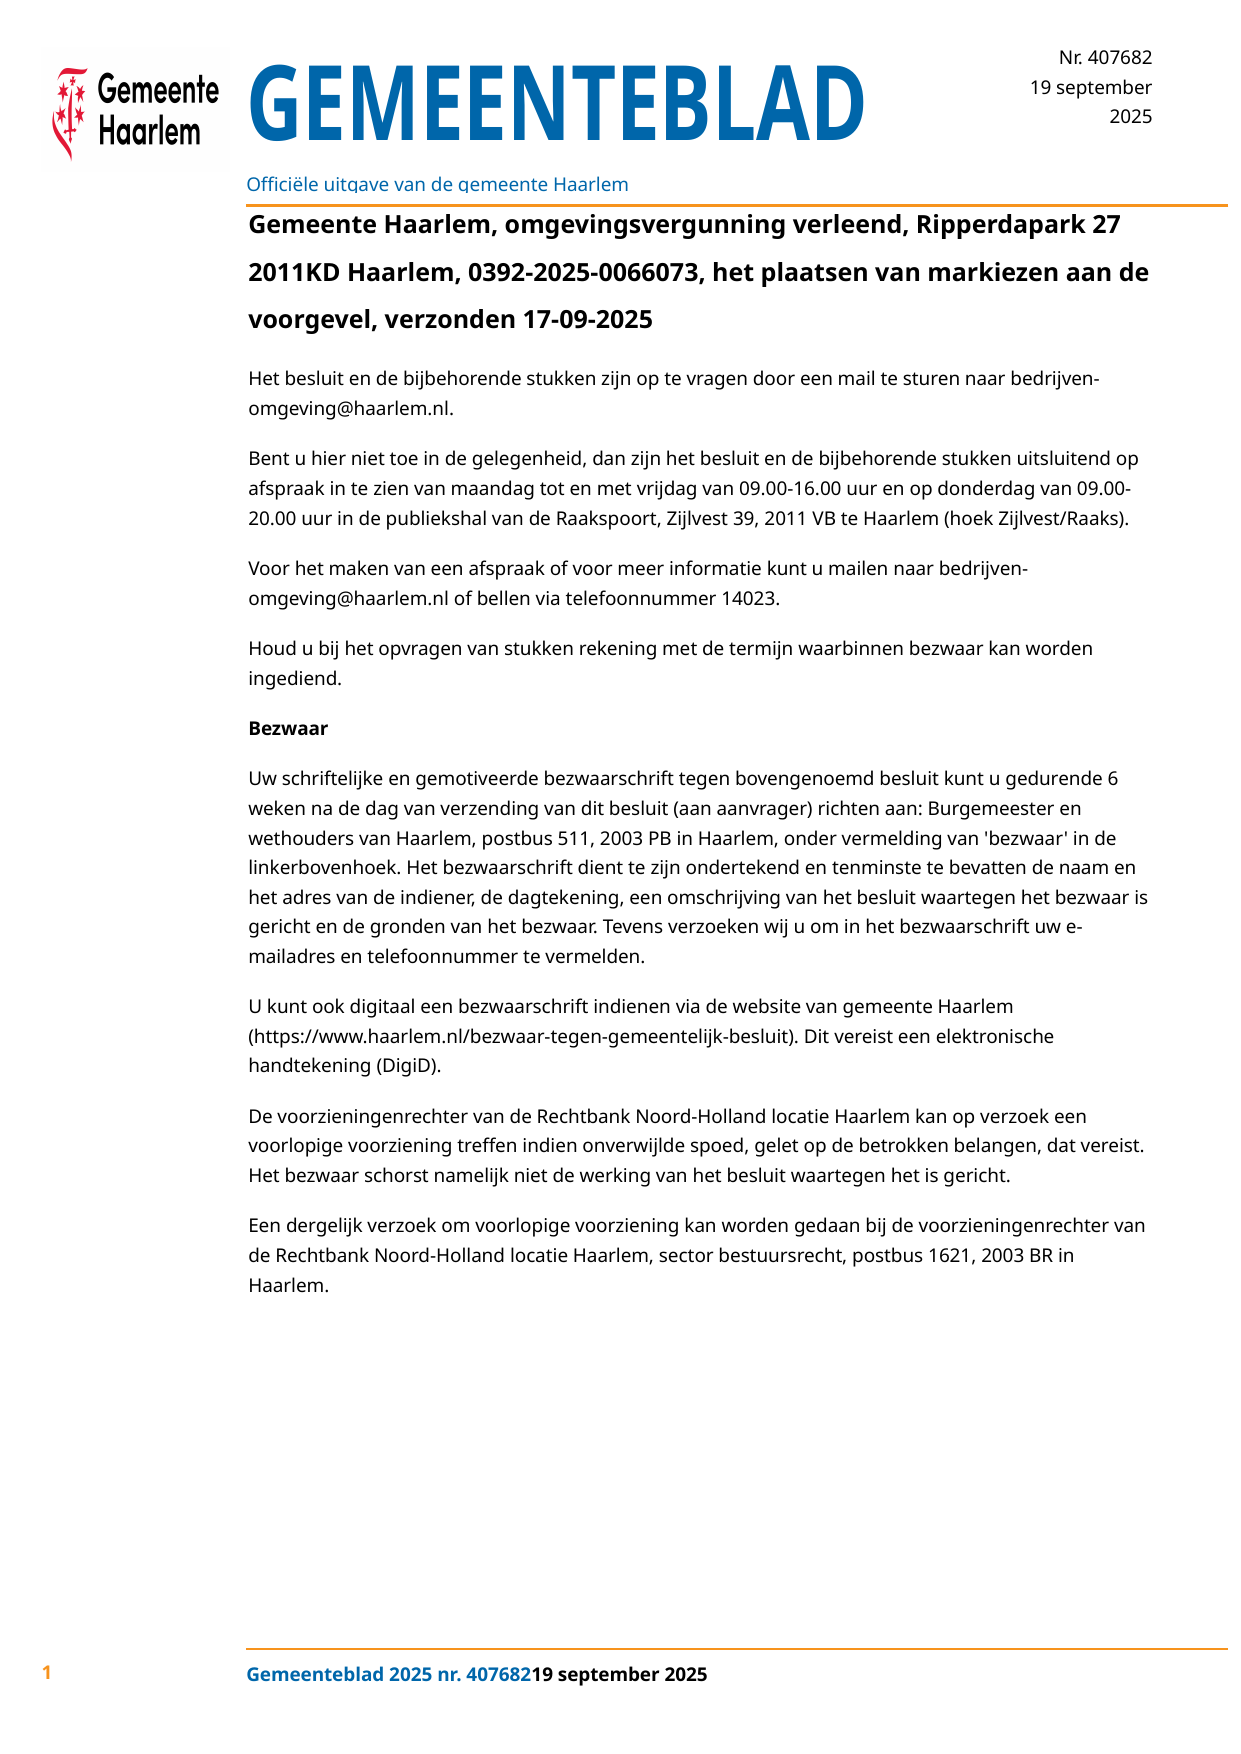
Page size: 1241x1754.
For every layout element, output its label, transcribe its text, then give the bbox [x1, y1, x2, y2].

picture [41, 47, 231, 172]
text De voorzieningenrechter van de Rechtbank Noord-Holland locatie Haarlem kan op verzoek een voorlopige voorziening treffen indien onverwijlde spoed, gelet op de betrokken belangen, dat vereist. Het bezwaar schorst namelijk niet de werking van het besluit waartegen het is gericht. [248, 1103, 1152, 1188]
text Bezwaar [248, 715, 1152, 741]
text Uw schriftelijke en gemotiveerde bezwaarschrift tegen bovengenoemd besluit kunt u gedurende 6 weken na de dag van verzending van dit besluit (aan aanvrager) richten aan: Burgemeester en wethouders van Haarlem, postbus 511, 2003 PB in Haarlem, onder vermelding van 'bezwaar' in de linkerbovenhoek. Het bezwaarschrift dient te zijn ondertekend en tenminste te bevatten de naam en het adres van de indiener, de dagtekening, een omschrijving van het besluit waartegen het bezwaar is gericht en de gronden van het bezwaar. Tevens verzoeken wij u om in het bezwaarschrift uw e-mailadres en telefoonnummer te vermelden. [248, 766, 1152, 969]
text Een dergelijk verzoek om voorlopige voorziening kan worden gedaan bij de voorzieningenrechter van de Rechtbank Noord-Holland locatie Haarlem, sector bestuursrecht, postbus 1621, 2003 BR in Haarlem. [248, 1213, 1152, 1297]
text Gemeente Haarlem, omgevingsvergunning verleend, Ripperdapark 27 2011KD Haarlem, 0392-2025-0066073, het plaatsen van markiezen aan de voorgevel, verzonden 17-09-2025 [248, 207, 1152, 336]
text Bent u hier niet toe in de gelegenheid, dan zijn het besluit en de bijbehorende stukken uitsluitend op afspraak in te zien van maandag tot en met vrijdag van 09.00-16.00 uur en op donderdag van 09.00-20.00 uur in de publiekshal van de Raakspoort, Zijlvest 39, 2011 VB te Haarlem (hoek Zijlvest/Raaks). [248, 446, 1152, 530]
text Het besluit en de bijbehorende stukken zijn op te vragen door een mail te sturen naar bedrijven-omgeving@haarlem.nl. [248, 366, 1152, 421]
text Houd u bij het opvragen van stukken rekening met de termijn waarbinnen bezwaar kan worden ingediend. [248, 635, 1152, 690]
text Voor het maken van een afspraak of voor meer informatie kunt u mailen naar bedrijven-omgeving@haarlem.nl of bellen via telefoonnummer 14023. [248, 555, 1152, 610]
text U kunt ook digitaal een bezwaarschrift indienen via de website van gemeente Haarlem (https://www.haarlem.nl/bezwaar-tegen-gemeentelijk-besluit). Dit vereist een elektronische handtekening (DigiD). [248, 993, 1152, 1078]
